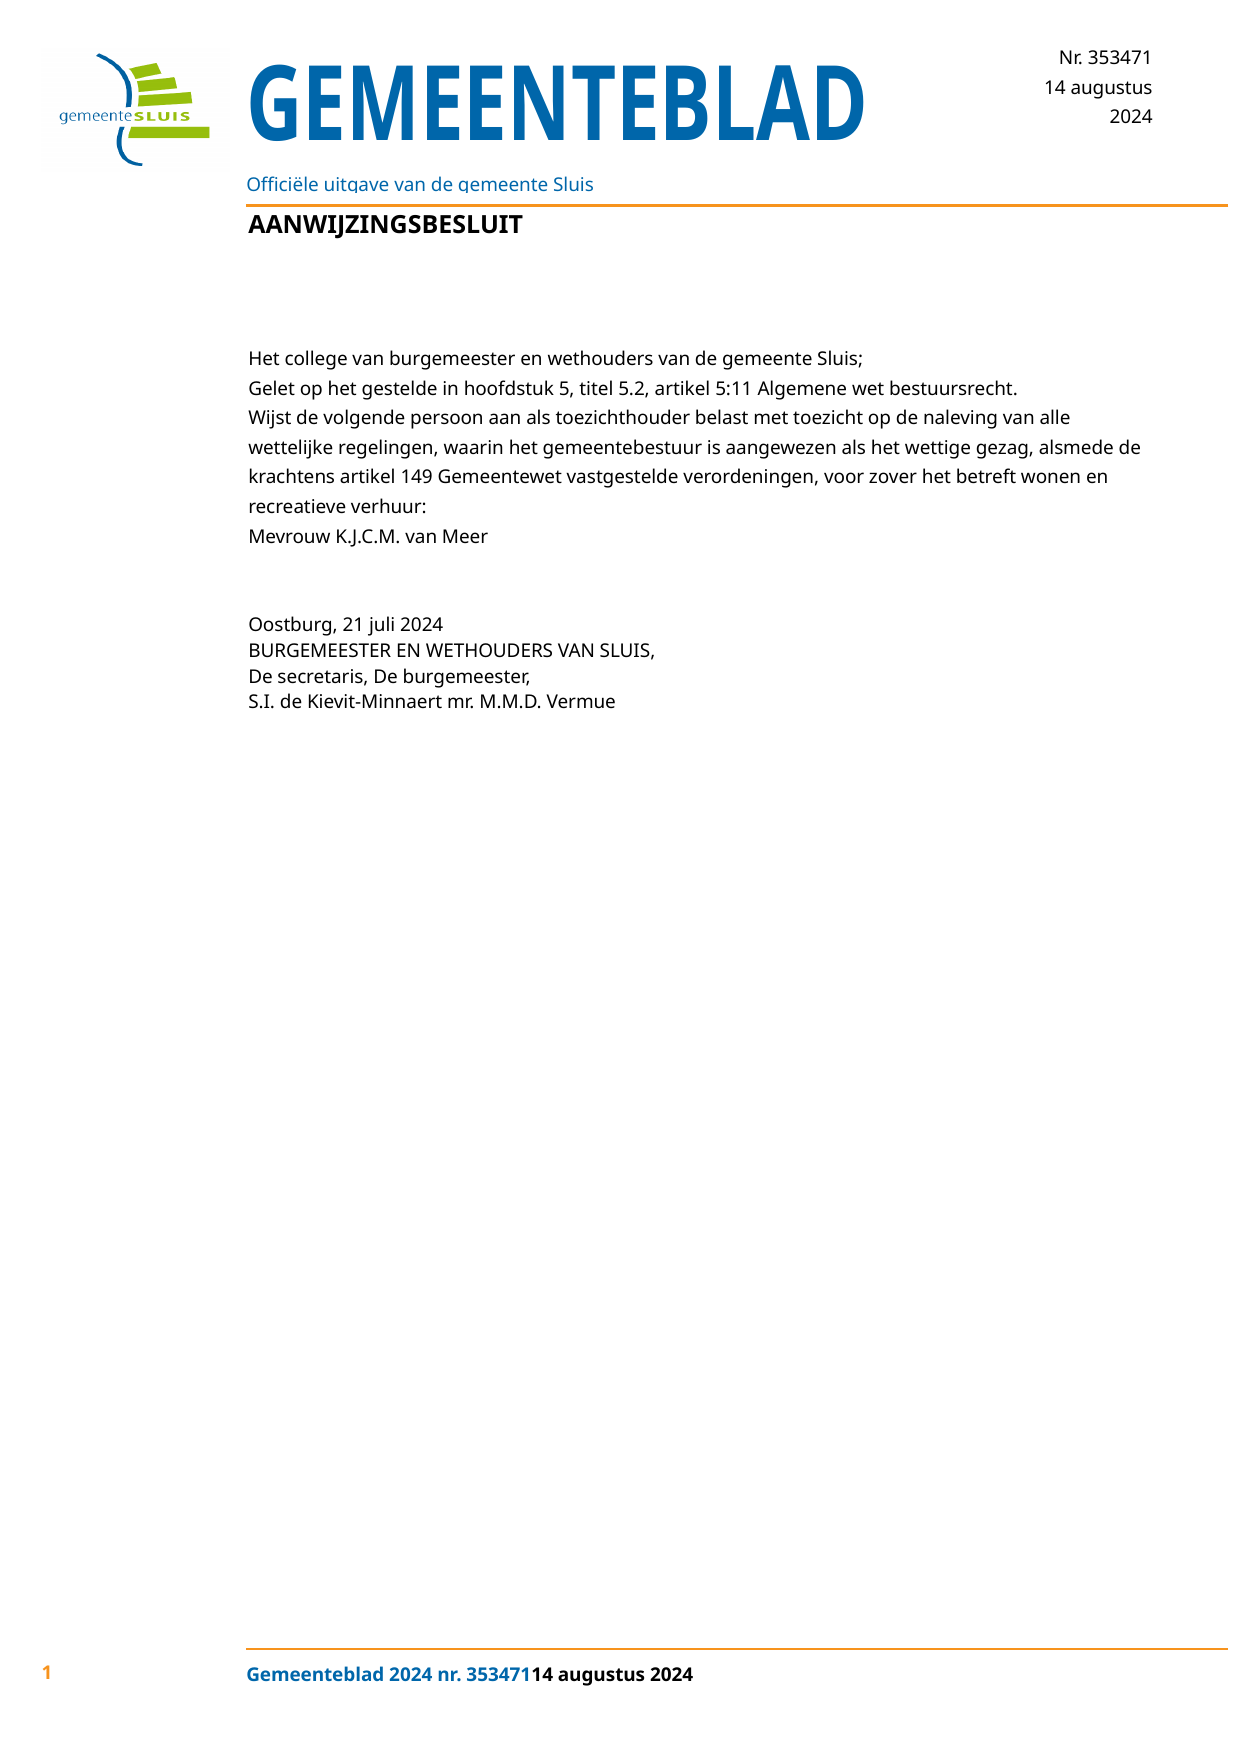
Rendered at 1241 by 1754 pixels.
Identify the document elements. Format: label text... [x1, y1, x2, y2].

text Oostburg, 21 juli 2024 [248, 612, 1152, 637]
text BURGEMEESTER EN WETHOUDERS VAN SLUIS, [248, 637, 1152, 663]
text Het college van burgemeester en wethouders van de gemeente Sluis; [248, 345, 1152, 371]
text S.I. de Kievit-Minnaert mr. M.M.D. Vermue [248, 689, 1152, 714]
picture [41, 47, 231, 172]
text De secretaris, De burgemeester, [248, 663, 1152, 689]
text Mevrouw K.J.C.M. van Meer [248, 523, 1152, 548]
text Gelet op het gestelde in hoofdstuk 5, titel 5.2, artikel 5:11 Algemene wet bestuursrecht. [248, 375, 1152, 401]
text Wijst de volgende persoon aan als toezichthouder belast met toezicht op de naleving van alle wettelijke regelingen, waarin het gemeentebestuur is aangewezen als het wettige gezag, alsmede de krachtens artikel 149 Gemeentewet vastgestelde verordeningen, voor zover het betreft wonen en recreatieve verhuur: [248, 404, 1152, 519]
text AANWIJZINGSBESLUIT [248, 207, 1152, 241]
